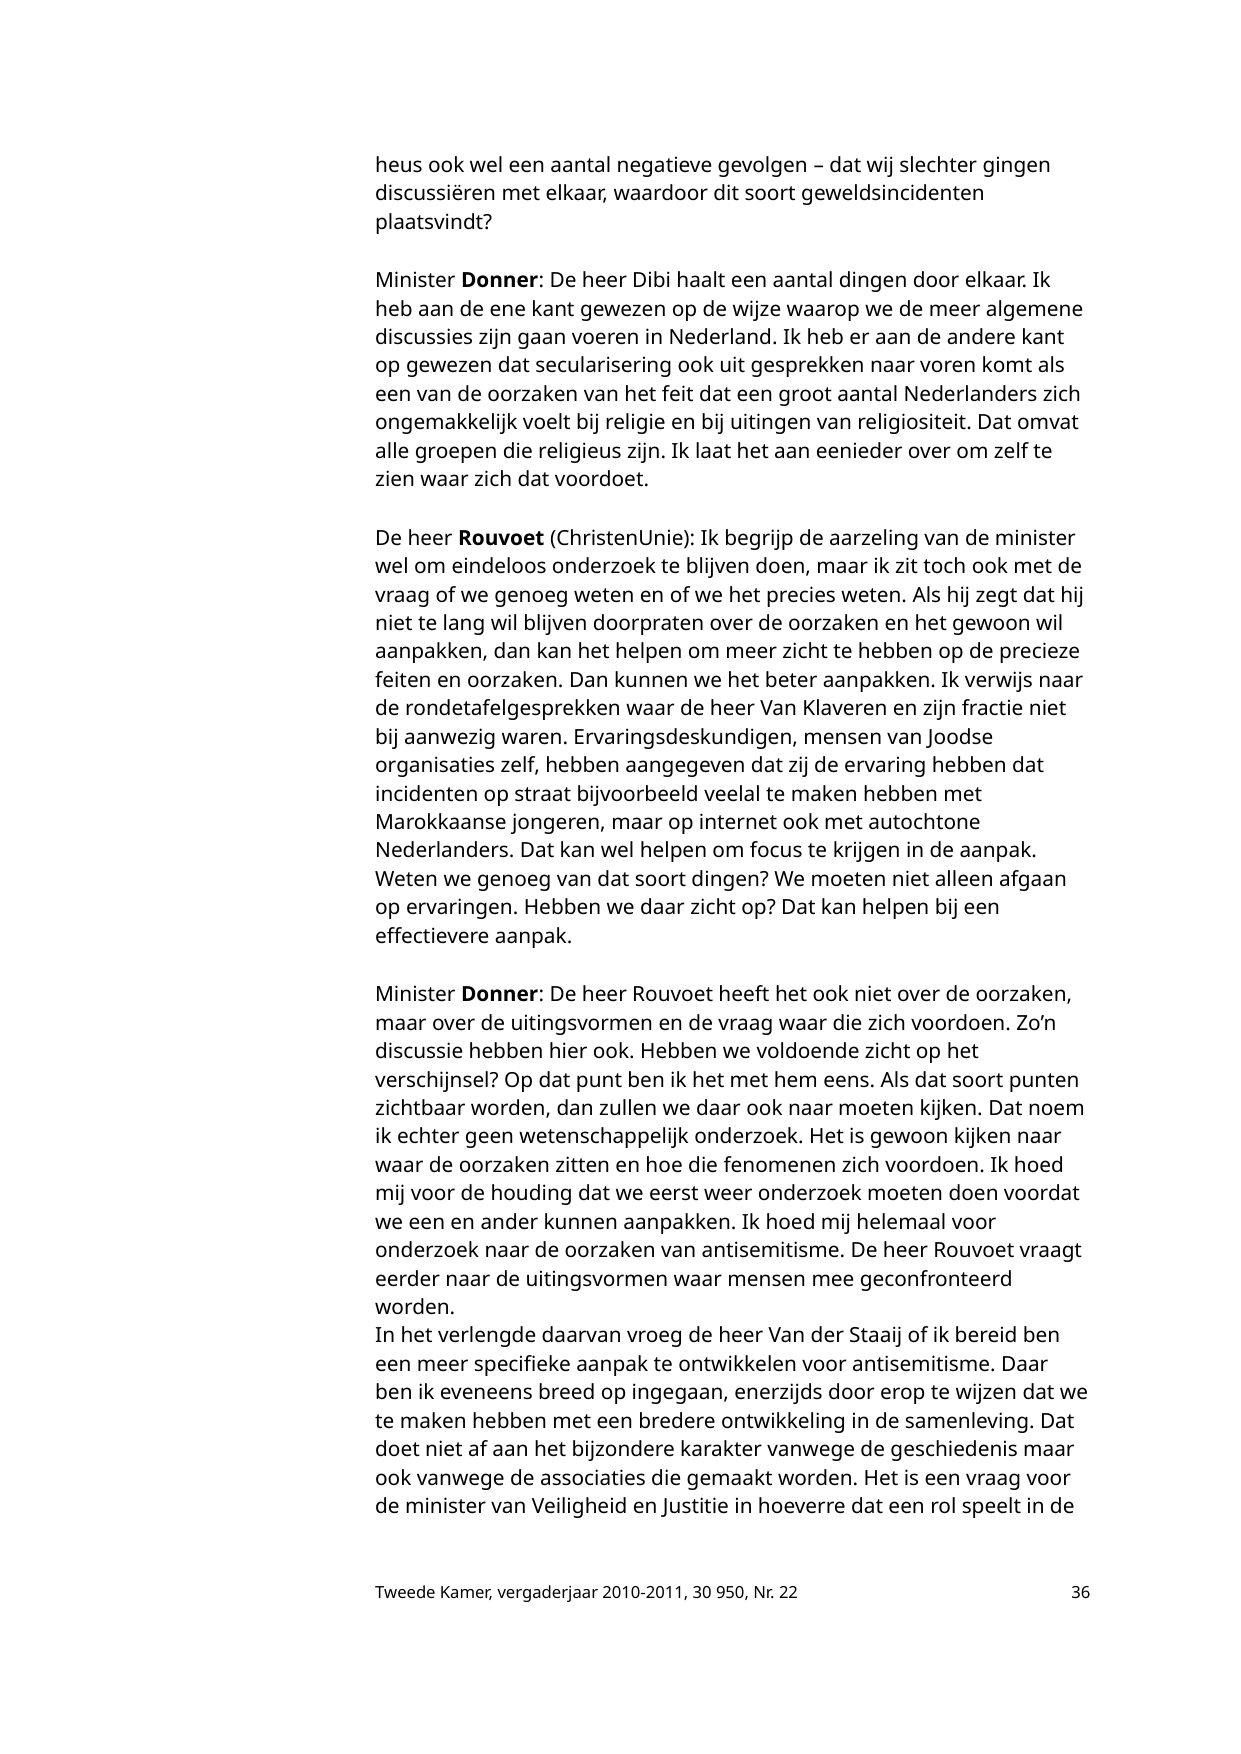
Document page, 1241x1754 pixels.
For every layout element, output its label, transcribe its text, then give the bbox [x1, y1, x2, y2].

text heus ook wel een aantal negatieve gevolgen – dat wij slechter gingen discussiëren met elkaar, waardoor dit soort geweldsincidenten plaatsvindt? [375, 150, 1090, 235]
text In het verlengde daarvan vroeg de heer Van der Staaij of ik bereid ben een meer specifieke aanpak te ontwikkelen voor antisemitisme. Daar ben ik eveneens breed op ingegaan, enerzijds door erop te wijzen dat we te maken hebben met een bredere ontwikkeling in de samenleving. Dat doet niet af aan het bijzondere karakter vanwege de geschiedenis maar ook vanwege de associaties die gemaakt worden. Het is een vraag voor de minister van Veiligheid en Justitie in hoeverre dat een rol speelt in de [375, 1321, 1090, 1520]
text Minister Donner: De heer Dibi haalt een aantal dingen door elkaar. Ik heb aan de ene kant gewezen op de wijze waarop we de meer algemene discussies zijn gaan voeren in Nederland. Ik heb er aan de andere kant op gewezen dat secularisering ook uit gesprekken naar voren komt als een van de oorzaken van het feit dat een groot aantal Nederlanders zich ongemakkelijk voelt bij religie en bij uitingen van religiositeit. Dat omvat alle groepen die religieus zijn. Ik laat het aan eenieder over om zelf te zien waar zich dat voordoet. [375, 265, 1090, 493]
text De heer Rouvoet (ChristenUnie): Ik begrijp de aarzeling van de minister wel om eindeloos onderzoek te blijven doen, maar ik zit toch ook met de vraag of we genoeg weten en of we het precies weten. Als hij zegt dat hij niet te lang wil blijven doorpraten over de oorzaken en het gewoon wil aanpakken, dan kan het helpen om meer zicht te hebben op de precieze feiten en oorzaken. Dan kunnen we het beter aanpakken. Ik verwijs naar de rondetafelgesprekken waar de heer Van Klaveren en zijn fractie niet bij aanwezig waren. Ervaringsdeskundigen, mensen van Joodse organisaties zelf, hebben aangegeven dat zij de ervaring hebben dat incidenten op straat bijvoorbeeld veelal te maken hebben met Marokkaanse jongeren, maar op internet ook met autochtone Nederlanders. Dat kan wel helpen om focus te krijgen in de aanpak. Weten we genoeg van dat soort dingen? We moeten niet alleen afgaan op ervaringen. Hebben we daar zicht op? Dat kan helpen bij een effectievere aanpak. [375, 523, 1090, 949]
text Minister Donner: De heer Rouvoet heeft het ook niet over de oorzaken, maar over de uitingsvormen en de vraag waar die zich voordoen. Zo’n discussie hebben hier ook. Hebben we voldoende zicht op het verschijnsel? Op dat punt ben ik het met hem eens. Als dat soort punten zichtbaar worden, dan zullen we daar ook naar moeten kijken. Dat noem ik echter geen wetenschappelijk onderzoek. Het is gewoon kijken naar waar de oorzaken zitten en hoe die fenomenen zich voordoen. Ik hoed mij voor de houding dat we eerst weer onderzoek moeten doen voordat we een en ander kunnen aanpakken. Ik hoed mij helemaal voor onderzoek naar de oorzaken van antisemitisme. De heer Rouvoet vraagt eerder naar de uitingsvormen waar mensen mee geconfronteerd worden. [375, 979, 1090, 1321]
